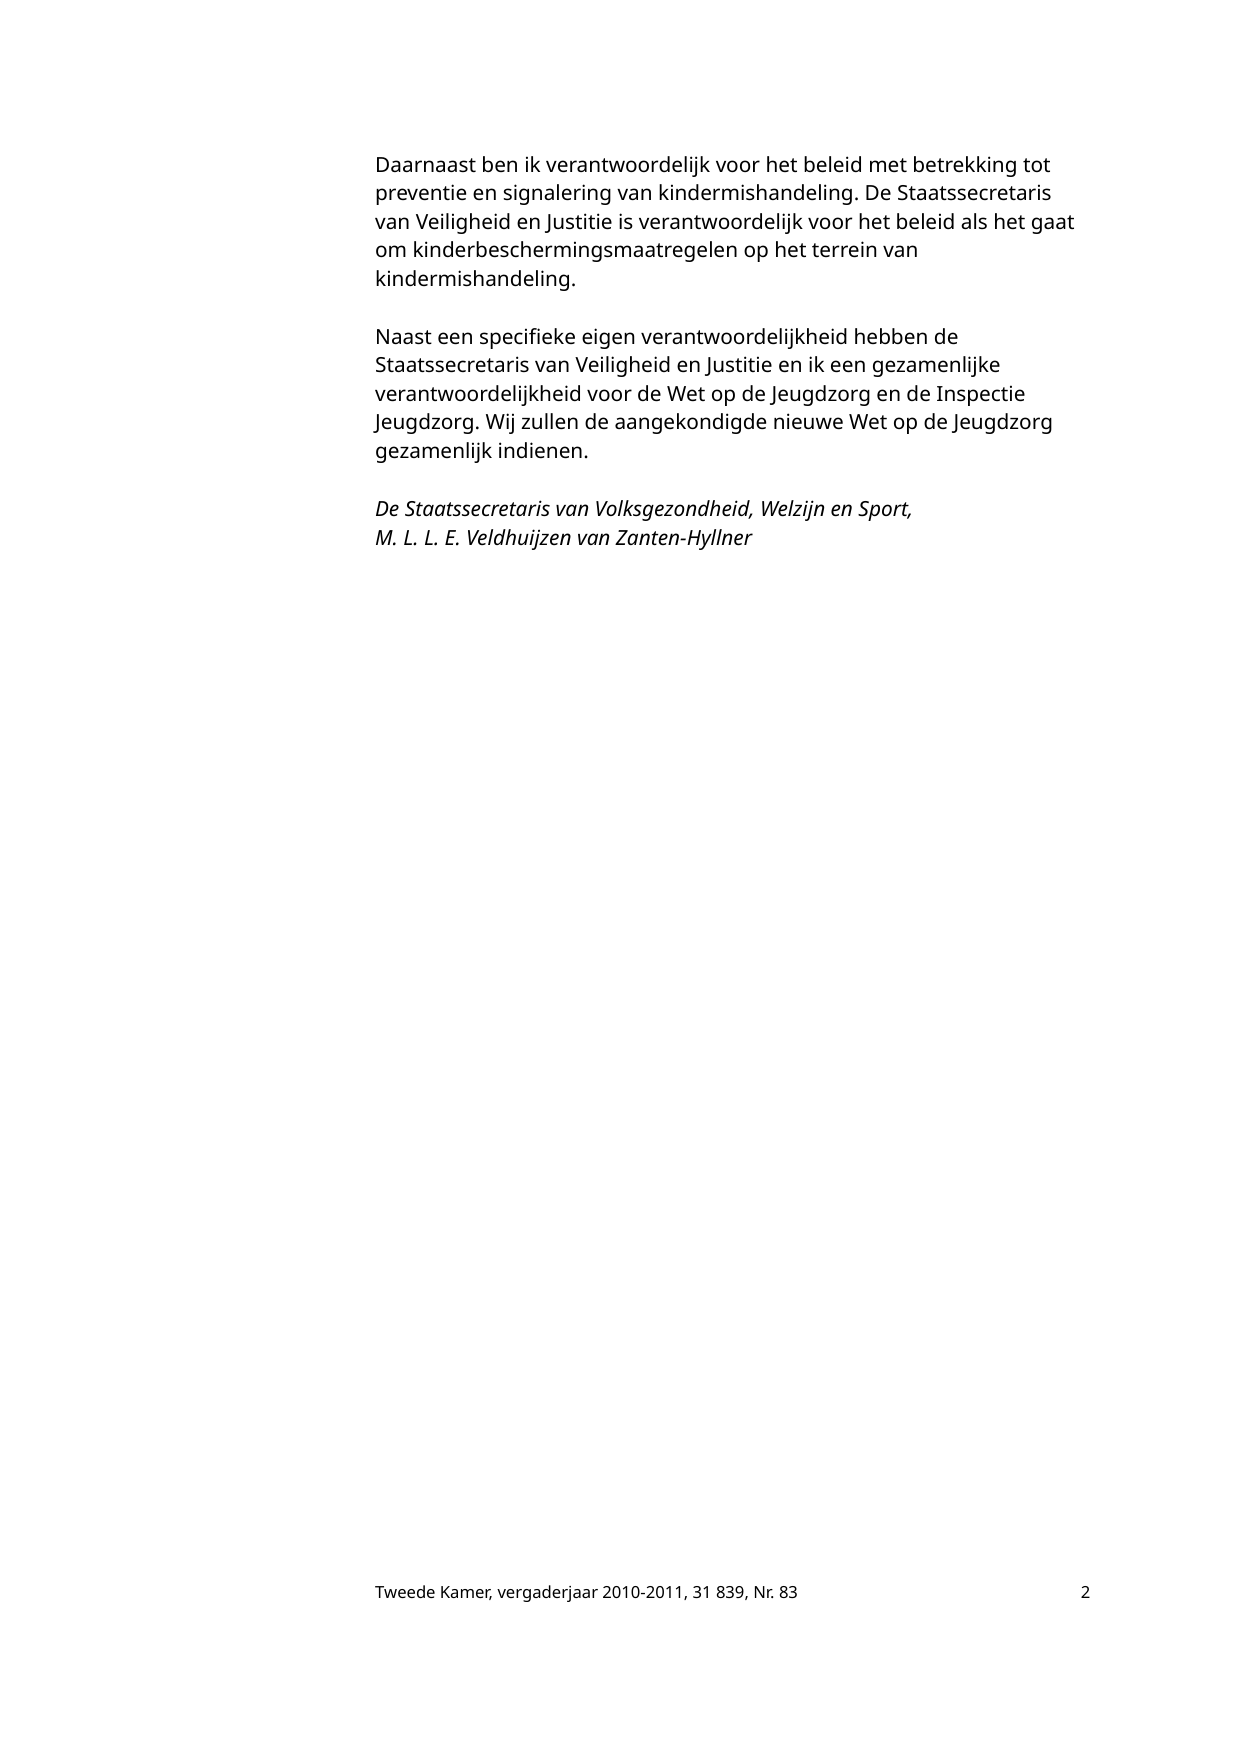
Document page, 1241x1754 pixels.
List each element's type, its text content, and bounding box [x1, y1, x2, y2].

text M. L. L. E. Veldhuijzen van Zanten-Hyllner [375, 523, 1090, 551]
text De Staatssecretaris van Volksgezondheid, Welzijn en Sport, [375, 494, 1090, 523]
text Daarnaast ben ik verantwoordelijk voor het beleid met betrekking tot preventie en signalering van kindermishandeling. De Staatssecretaris van Veiligheid en Justitie is verantwoordelijk voor het beleid als het gaat om kinderbeschermingsmaatregelen op het terrein van kindermishandeling. [375, 150, 1090, 292]
text Naast een specifieke eigen verantwoordelijkheid hebben de Staatssecretaris van Veiligheid en Justitie en ik een gezamenlijke verantwoordelijkheid voor de Wet op de Jeugdzorg en de Inspectie Jeugdzorg. Wij zullen de aangekondigde nieuwe Wet op de Jeugdzorg gezamenlijk indienen. [375, 322, 1090, 464]
